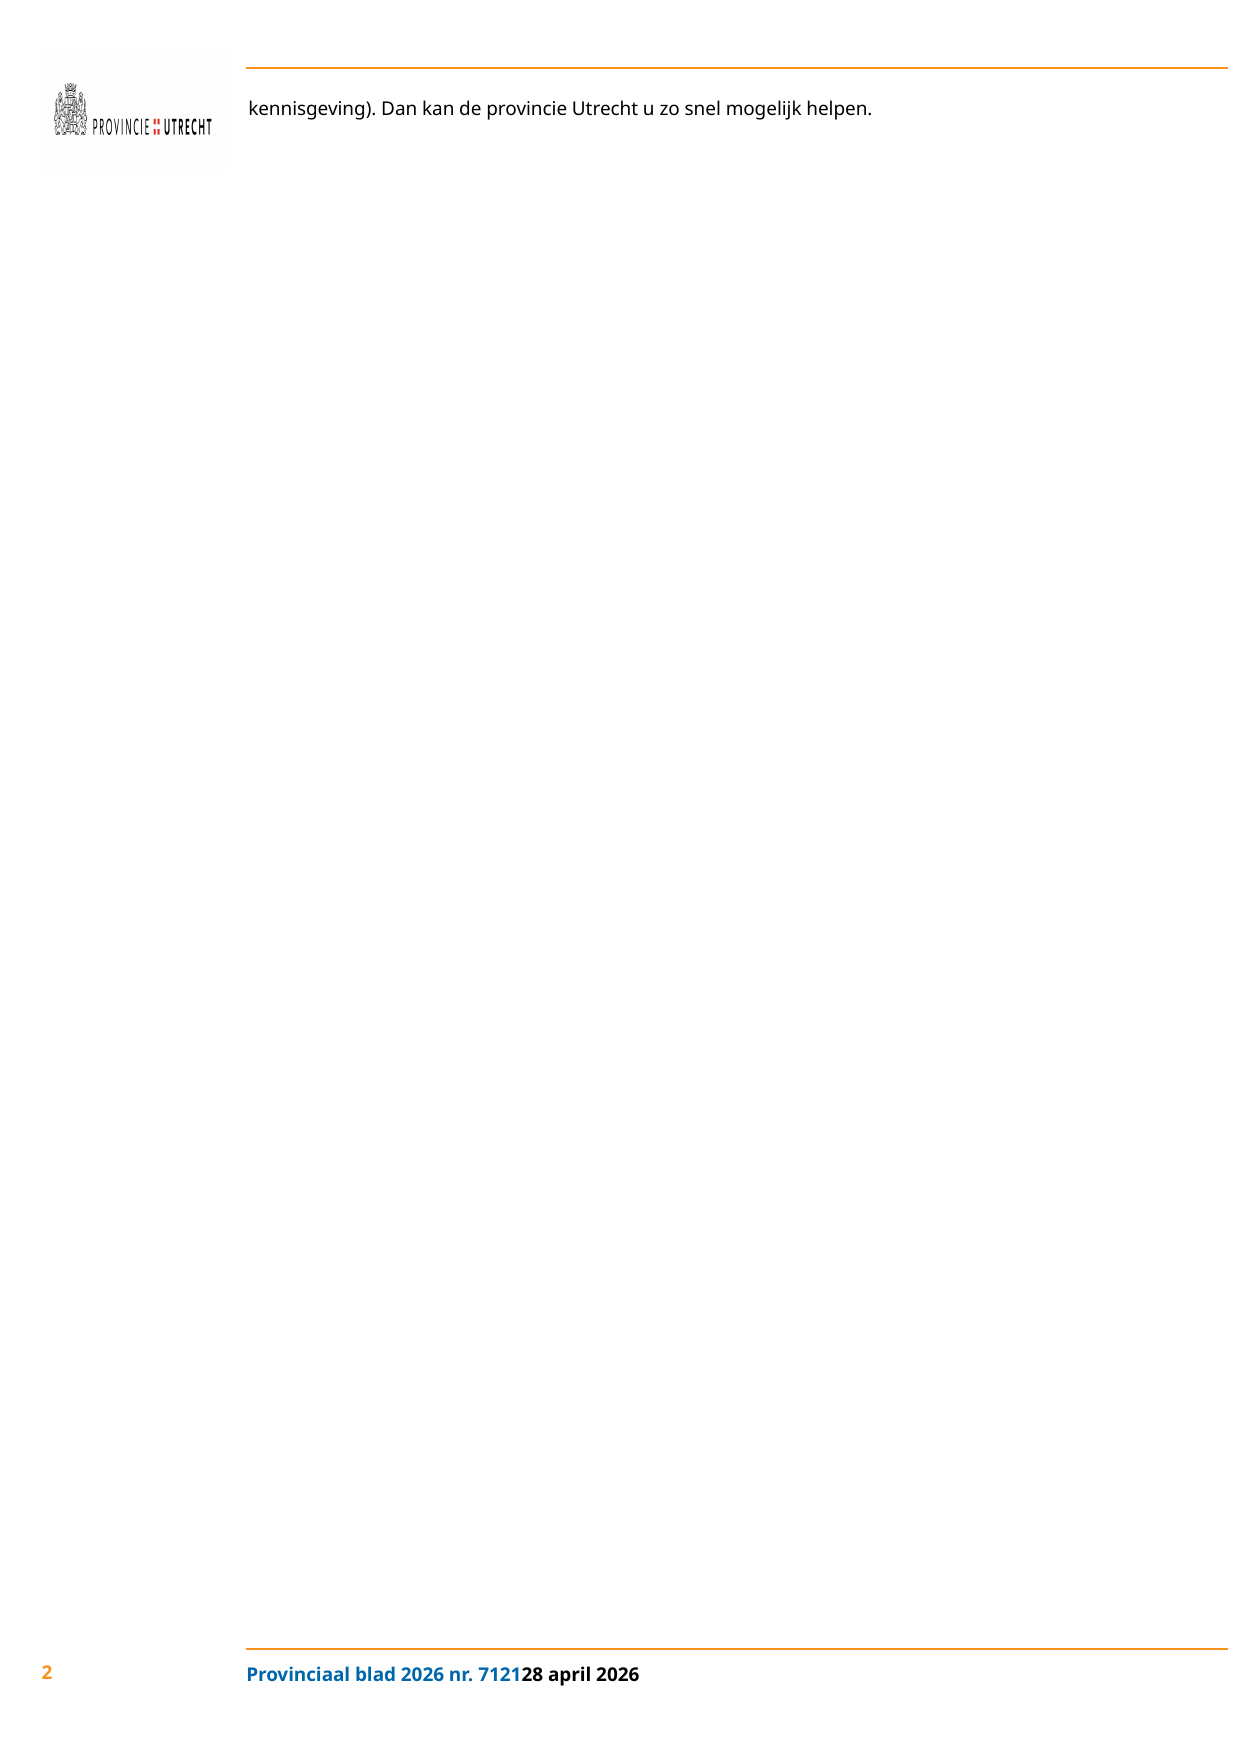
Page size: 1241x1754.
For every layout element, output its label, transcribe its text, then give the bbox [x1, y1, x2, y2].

picture [41, 47, 231, 172]
text kennisgeving). Dan kan de provincie Utrecht u zo snel mogelijk helpen. [248, 95, 1152, 121]
